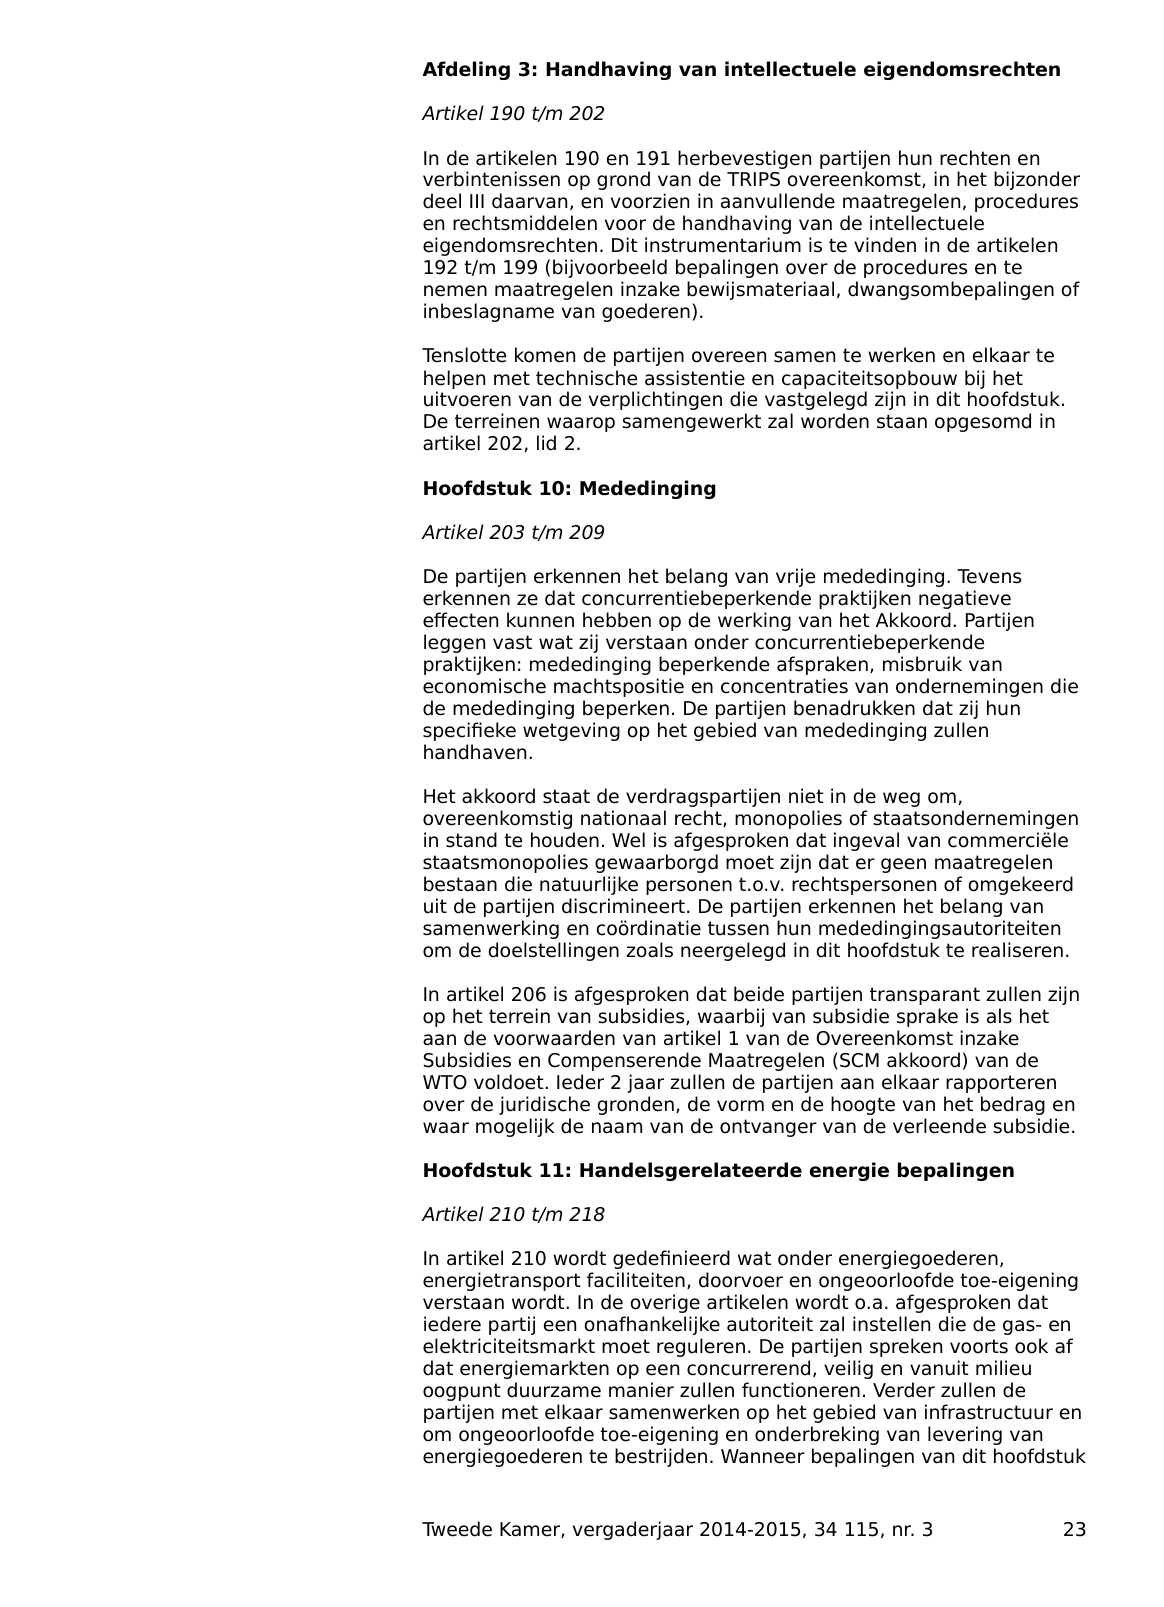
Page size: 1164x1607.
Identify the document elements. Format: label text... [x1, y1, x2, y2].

subtitle Hoofdstuk 11: Handelsgerelateerde energie bepalingen [422, 1160, 1087, 1182]
text De partijen erkennen het belang van vrije mededinging. Tevens erkennen ze dat concurrentiebeperkende praktijken negatieve effecten kunnen hebben op de werking van het Akkoord. Partijen leggen vast wat zij verstaan onder concurrentiebeperkende praktijken: mededinging beperkende afspraken, misbruik van economische machtspositie en concentraties van ondernemingen die de mededinging beperken. De partijen benadrukken dat zij hun specifieke wetgeving op het gebied van mededinging zullen handhaven. [422, 566, 1087, 764]
subtitle Hoofdstuk 10: Mededinging [422, 477, 1087, 499]
subtitle Artikel 203 t/m 209 [422, 522, 1087, 544]
text In de artikelen 190 en 191 herbevestigen partijen hun rechten en verbintenissen op grond van de TRIPS overeenkomst, in het bijzonder deel III daarvan, en voorzien in aanvullende maatregelen, procedures en rechtsmiddelen voor de handhaving van de intellectuele eigendomsrechten. Dit instrumentarium is te vinden in de artikelen 192 t/m 199 (bijvoorbeeld bepalingen over de procedures en te nemen maatregelen inzake bewijsmateriaal, dwangsombepalingen of inbeslagname van goederen). [422, 147, 1087, 323]
text Het akkoord staat de verdragspartijen niet in de weg om, overeenkomstig nationaal recht, monopolies of staatsondernemingen in stand te houden. Wel is afgesproken dat ingeval van commerciële staatsmonopolies gewaarborgd moet zijn dat er geen maatregelen bestaan die natuurlijke personen t.o.v. rechtspersonen of omgekeerd uit de partijen discrimineert. De partijen erkennen het belang van samenwerking en coördinatie tussen hun mededingingsautoriteiten om de doelstellingen zoals neergelegd in dit hoofdstuk te realiseren. [422, 786, 1087, 962]
subtitle Artikel 190 t/m 202 [422, 103, 1087, 125]
subtitle Artikel 210 t/m 218 [422, 1204, 1087, 1226]
text In artikel 206 is afgesproken dat beide partijen transparant zullen zijn op het terrein van subsidies, waarbij van subsidie sprake is als het aan de voorwaarden van artikel 1 van de Overeenkomst inzake Subsidies en Compenserende Maatregelen (SCM akkoord) van de WTO voldoet. Ieder 2 jaar zullen de partijen aan elkaar rapporteren over de juridische gronden, de vorm en de hoogte van het bedrag en waar mogelijk de naam van de ontvanger van de verleende subsidie. [422, 984, 1087, 1138]
text Tenslotte komen de partijen overeen samen te werken en elkaar te helpen met technische assistentie en capaciteitsopbouw bij het uitvoeren van de verplichtingen die vastgelegd zijn in dit hoofdstuk. De terreinen waarop samengewerkt zal worden staan opgesomd in artikel 202, lid 2. [422, 345, 1087, 455]
subtitle Afdeling 3: Handhaving van intellectuele eigendomsrechten [422, 59, 1087, 81]
text In artikel 210 wordt gedefinieerd wat onder energiegoederen, energietransport faciliteiten, doorvoer en ongeoorloofde toe-eigening verstaan wordt. In de overige artikelen wordt o.a. afgesproken dat iedere partij een onafhankelijke autoriteit zal instellen die de gas- en elektriciteitsmarkt moet reguleren. De partijen spreken voorts ook af dat energiemarkten op een concurrerend, veilig en vanuit milieu oogpunt duurzame manier zullen functioneren. Verder zullen de partijen met elkaar samenwerken op het gebied van infrastructuur en om ongeoorloofde toe-eigening en onderbreking van levering van energiegoederen te bestrijden. Wanneer bepalingen van dit hoofdstuk [422, 1248, 1087, 1468]
